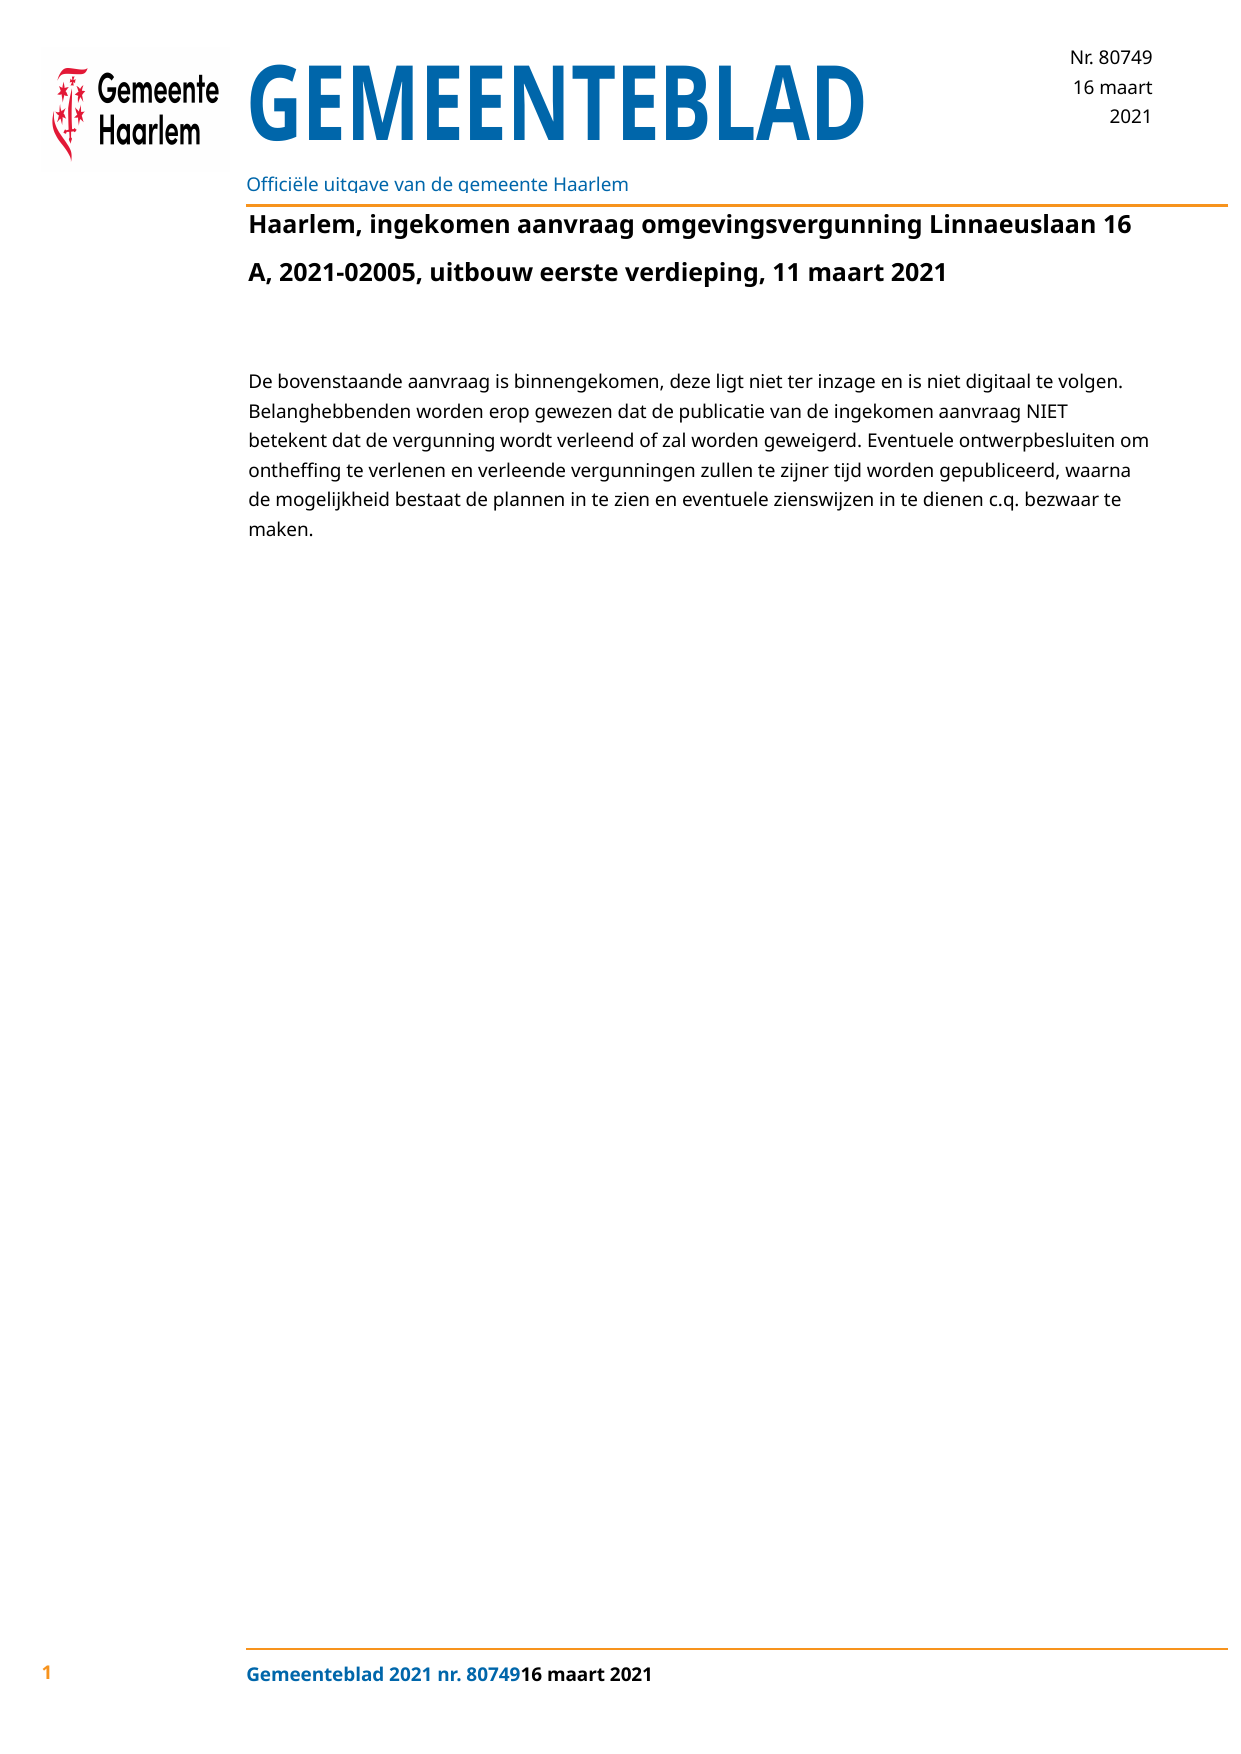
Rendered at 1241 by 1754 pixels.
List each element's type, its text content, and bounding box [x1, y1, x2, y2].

picture [41, 47, 231, 172]
text De bovenstaande aanvraag is binnengekomen, deze ligt niet ter inzage en is niet digitaal te volgen. Belanghebbenden worden erop gewezen dat de publicatie van de ingekomen aanvraag NIET betekent dat de vergunning wordt verleend of zal worden geweigerd. Eventuele ontwerpbesluiten om ontheffing te verlenen en verleende vergunningen zullen te zijner tijd worden gepubliceerd, waarna de mogelijkheid bestaat de plannen in te zien en eventuele zienswijzen in te dienen c.q. bezwaar te maken. [248, 368, 1152, 542]
text Haarlem, ingekomen aanvraag omgevingsvergunning Linnaeuslaan 16 A, 2021-02005, uitbouw eerste verdieping, 11 maart 2021 [248, 207, 1152, 288]
